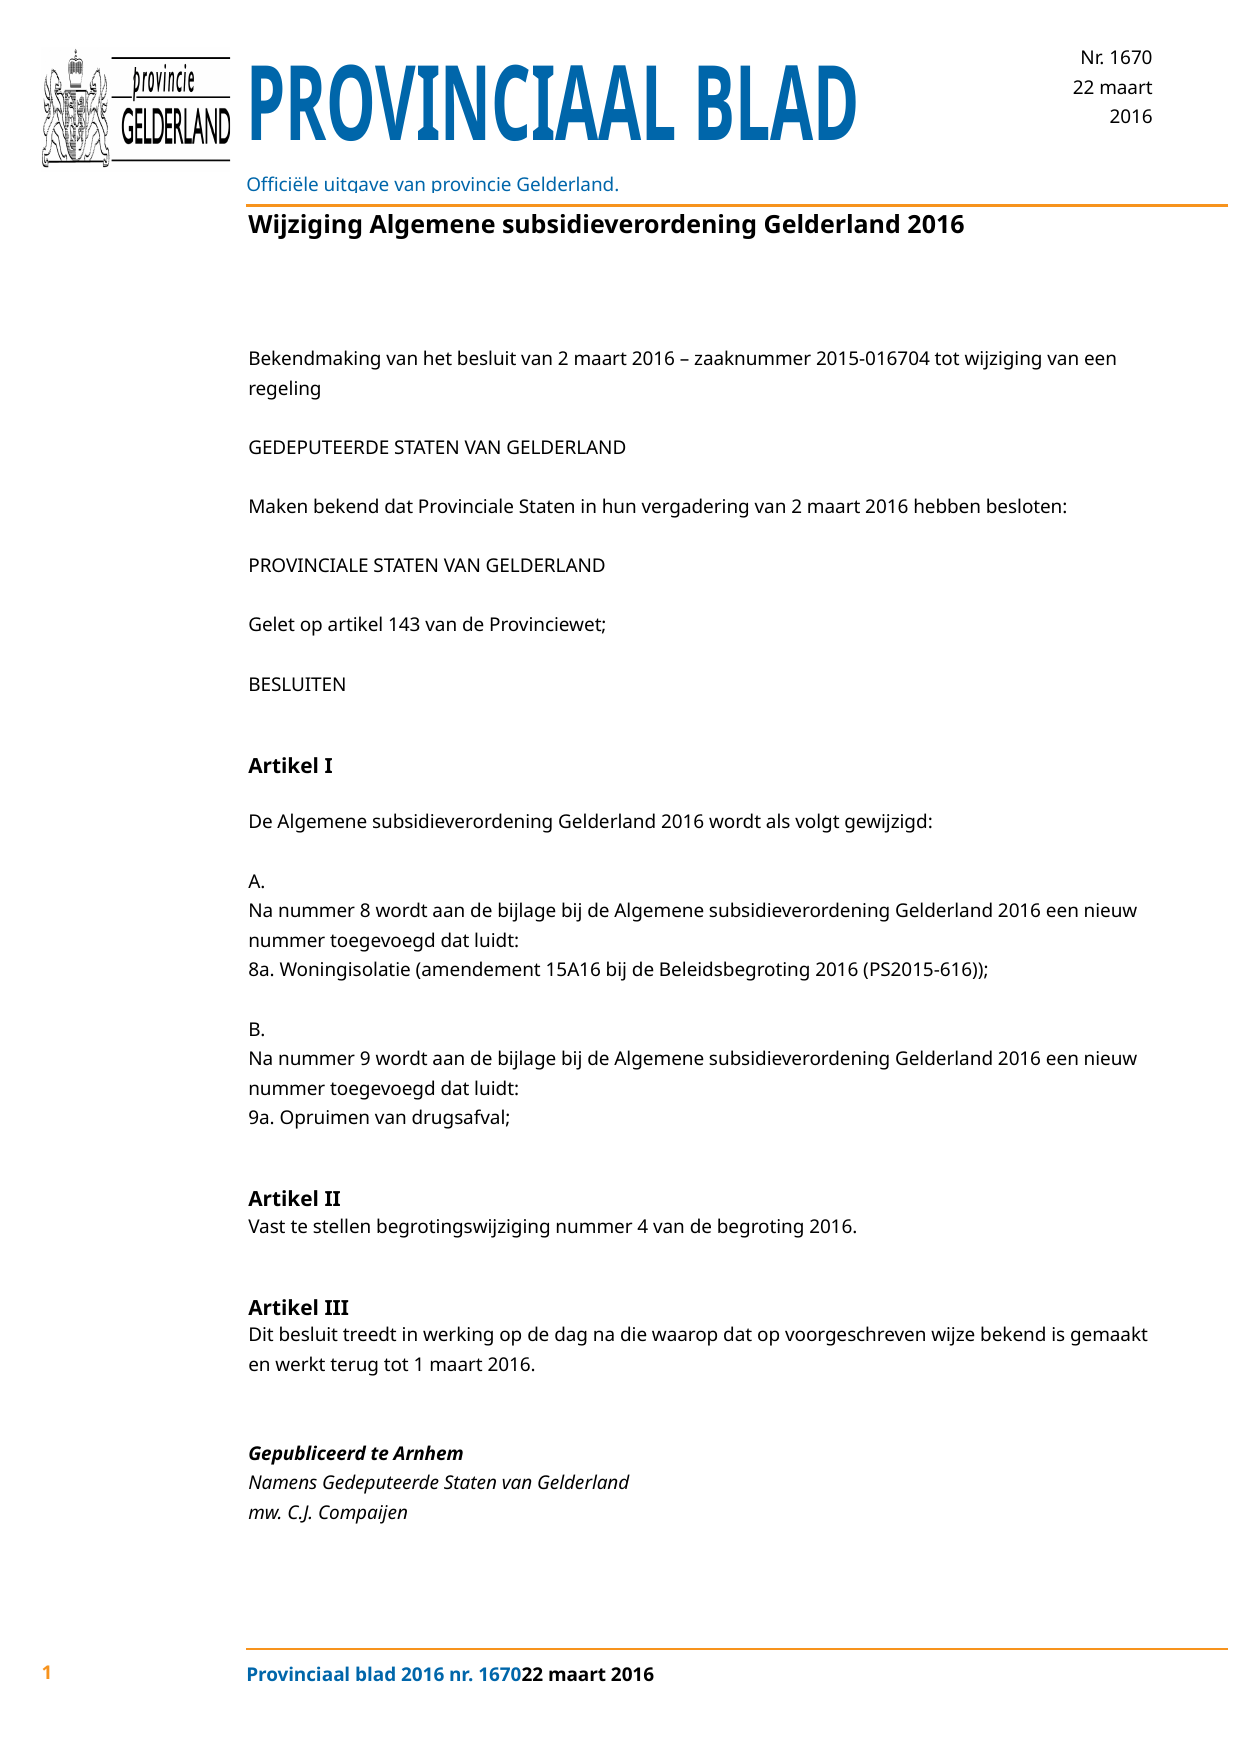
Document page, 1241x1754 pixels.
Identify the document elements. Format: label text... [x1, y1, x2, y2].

text Artikel III [248, 1293, 1152, 1321]
text Dit besluit treedt in werking op de dag na die waarop dat op voorgeschreven wijze bekend is gemaakt en werkt terug tot 1 maart 2016. [248, 1321, 1152, 1377]
text Wijziging Algemene subsidieverordening Gelderland 2016 [248, 207, 1152, 241]
text 8a. Woningisolatie (amendement 15A16 bij de Beleidsbegroting 2016 (PS2015-616)); [248, 957, 1152, 982]
picture [41, 47, 231, 172]
text PROVINCIALE STATEN VAN GELDERLAND [248, 552, 1152, 578]
text Na nummer 8 wordt aan de bijlage bij de Algemene subsidieverordening Gelderland 2016 een nieuw nummer toegevoegd dat luidt: [248, 897, 1152, 953]
text Artikel II [248, 1184, 1152, 1213]
text Vast te stellen begrotingswijziging nummer 4 van de begroting 2016. [248, 1213, 1152, 1239]
text 9a. Opruimen van drugsafval; [248, 1104, 1152, 1130]
text Namens Gedeputeerde Staten van Gelderland [248, 1469, 1152, 1495]
text GEDEPUTEERDE STATEN VAN GELDERLAND [248, 434, 1152, 460]
text De Algemene subsidieverordening Gelderland 2016 wordt als volgt gewijzigd: [248, 809, 1152, 834]
text BESLUITEN [248, 671, 1152, 696]
text Artikel I [248, 751, 1152, 779]
text Gelet op artikel 143 van de Provinciewet; [248, 612, 1152, 637]
text Bekendmaking van het besluit van 2 maart 2016 – zaaknummer 2015-016704 tot wijziging van een regeling [248, 345, 1152, 401]
text Gepubliceerd te Arnhem [248, 1440, 1152, 1466]
text mw. C.J. Compaijen [248, 1499, 1152, 1525]
text Na nummer 9 wordt aan de bijlage bij de Algemene subsidieverordening Gelderland 2016 een nieuw nummer toegevoegd dat luidt: [248, 1045, 1152, 1101]
text Maken bekend dat Provinciale Staten in hun vergadering van 2 maart 2016 hebben besloten: [248, 493, 1152, 519]
